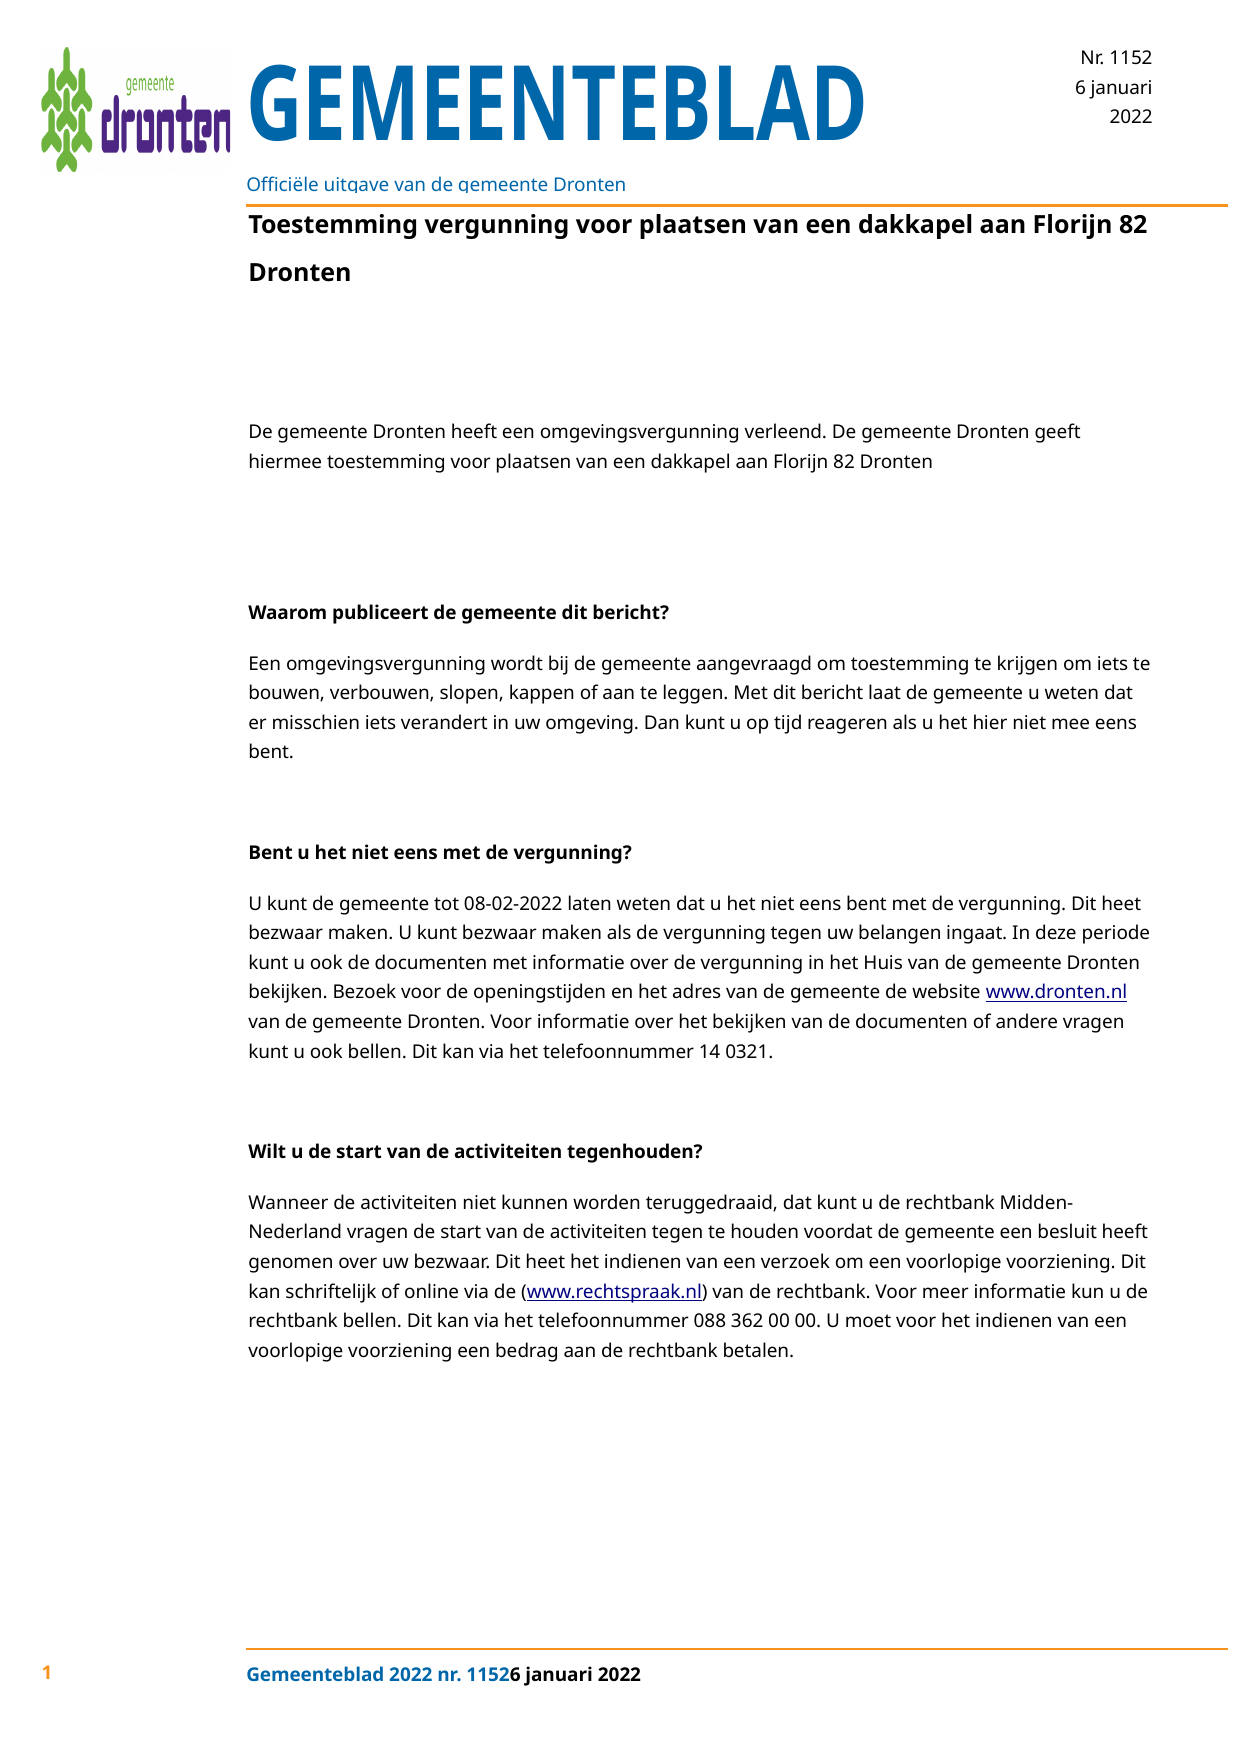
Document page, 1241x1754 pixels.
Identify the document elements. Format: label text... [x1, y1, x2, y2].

text Toestemming vergunning voor plaatsen van een dakkapel aan Florijn 82 Dronten [248, 207, 1152, 288]
text De gemeente Dronten heeft een omgevingsvergunning verleend. De gemeente Dronten geeft hiermee toestemming voor plaatsen van een dakkapel aan Florijn 82 Dronten [248, 419, 1152, 474]
text Bent u het niet eens met de vergunning? [248, 839, 1152, 865]
text Wanneer de activiteiten niet kunnen worden teruggedraaid, dat kunt u de rechtbank Midden-Nederland vragen de start van de activiteiten tegen te houden voordat de gemeente een besluit heeft genomen over uw bezwaar. Dit heet het indienen van een verzoek om een voorlopige voorziening. Dit kan schriftelijk of online via de (www.rechtspraak.nl) van de rechtbank. Voor meer informatie kun u de rechtbank bellen. Dit kan via het telefoonnummer 088 362 00 00. U moet voor het indienen van een voorlopige voorziening een bedrag aan de rechtbank betalen. [248, 1189, 1152, 1363]
text Waarom publiceert de gemeente dit bericht? [248, 599, 1152, 625]
text Een omgevingsvergunning wordt bij de gemeente aangevraagd om toestemming te krijgen om iets te bouwen, verbouwen, slopen, kappen of aan te leggen. Met dit bericht laat de gemeente u weten dat er misschien iets verandert in uw omgeving. Dan kunt u op tijd reageren als u het hier niet mee eens bent. [248, 650, 1152, 764]
picture [41, 47, 231, 172]
text U kunt de gemeente tot 08-02-2022 laten weten dat u het niet eens bent met de vergunning. Dit heet bezwaar maken. U kunt bezwaar maken als de vergunning tegen uw belangen ingaat. In deze periode kunt u ook de documenten met informatie over de vergunning in het Huis van de gemeente Dronten bekijken. Bezoek voor de openingstijden en het adres van de gemeente de website www.dronten.nl van de gemeente Dronten. Voor informatie over het bekijken van de documenten of andere vragen kunt u ook bellen. Dit kan via het telefoonnummer 14 0321. [248, 890, 1152, 1064]
text Wilt u de start van de activiteiten tegenhouden? [248, 1139, 1152, 1164]
